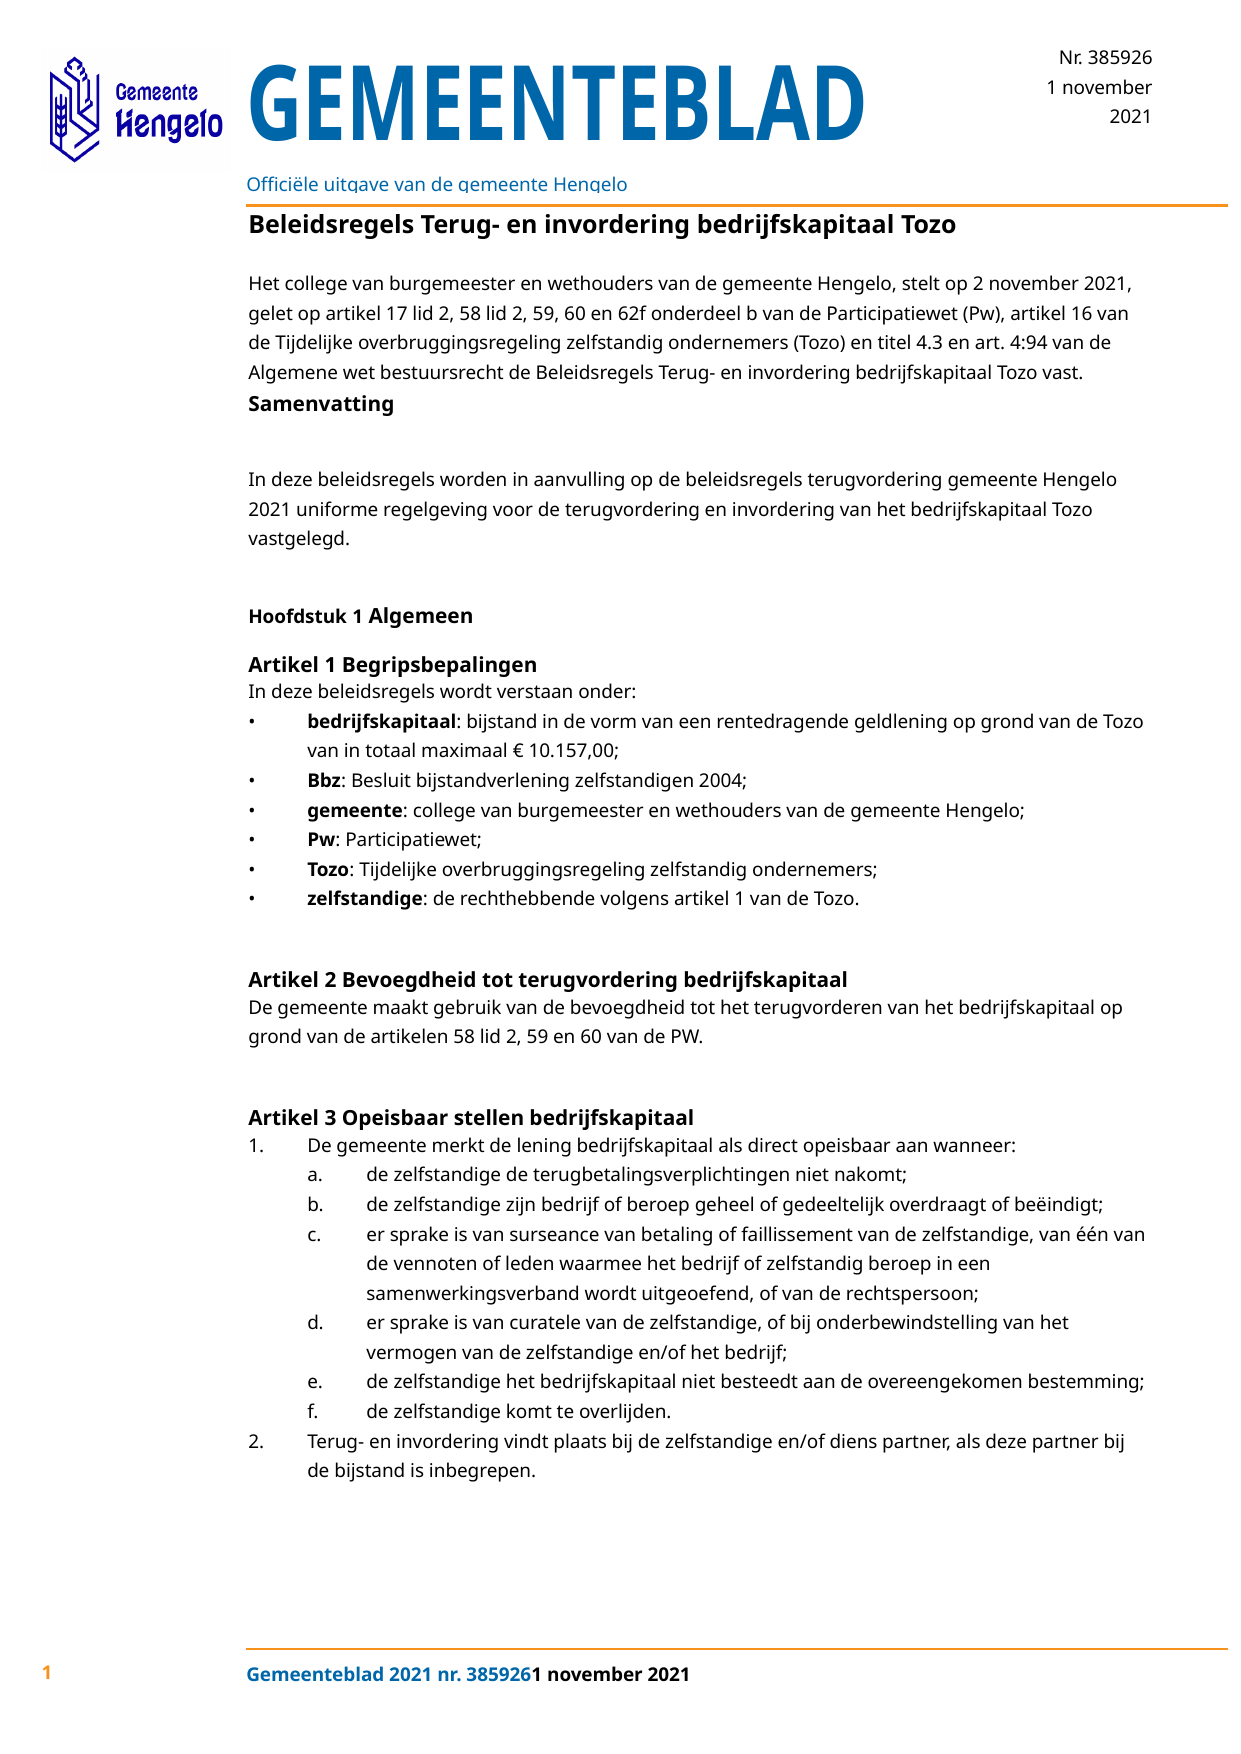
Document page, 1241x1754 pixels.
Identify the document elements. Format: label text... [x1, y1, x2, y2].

list Tozo: Tijdelijke overbruggingsregeling zelfstandig ondernemers; [248, 856, 1152, 882]
list de zelfstandige de terugbetalingsverplichtingen niet nakomt; [307, 1162, 1152, 1187]
list de zelfstandige het bedrijfskapitaal niet besteedt aan de overeengekomen bestemming; [307, 1369, 1152, 1394]
text In deze beleidsregels wordt verstaan onder: [248, 678, 1152, 704]
list Pw: Participatiewet; [248, 826, 1152, 852]
picture [41, 47, 231, 172]
text In deze beleidsregels worden in aanvulling op de beleidsregels terugvordering gemeente Hengelo 2021 uniforme regelgeving voor de terugvordering en invordering van het bedrijfskapitaal Tozo vastgelegd. [248, 466, 1152, 551]
list De gemeente merkt de lening bedrijfskapitaal als direct opeisbaar aan wanneer: [248, 1132, 1152, 1158]
text Samenvatting [248, 389, 1152, 417]
list bedrijfskapitaal: bijstand in de vorm van een rentedragende geldlening op grond van de Tozo van in totaal maximaal € 10.157,00; [248, 708, 1152, 763]
list de zelfstandige komt te overlijden. [307, 1398, 1152, 1424]
text Hoofdstuk 1 Algemeen [248, 601, 1152, 629]
list er sprake is van surseance van betaling of faillissement van de zelfstandige, van één van de vennoten of leden waarmee het bedrijf of zelfstandig beroep in een samenwerkingsverband wordt uitgeoefend, of van de rechtspersoon; [307, 1221, 1152, 1306]
text Artikel 2 Bevoegdheid tot terugvordering bedrijfskapitaal [248, 966, 1152, 994]
list de zelfstandige zijn bedrijf of beroep geheel of gedeeltelijk overdraagt of beëindigt; [307, 1191, 1152, 1217]
list zelfstandige: de rechthebbende volgens artikel 1 van de Tozo. [248, 886, 1152, 911]
text Beleidsregels Terug- en invordering bedrijfskapitaal Tozo [248, 207, 1152, 241]
list er sprake is van curatele van de zelfstandige, of bij onderbewindstelling van het vermogen van de zelfstandige en/of het bedrijf; [307, 1309, 1152, 1365]
text Artikel 1 Begripsbepalingen [248, 650, 1152, 678]
text Het college van burgemeester en wethouders van de gemeente Hengelo, stelt op 2 november 2021, gelet op artikel 17 lid 2, 58 lid 2, 59, 60 en 62f onderdeel b van de Participatiewet (Pw), artikel 16 van de Tijdelijke overbruggingsregeling zelfstandig ondernemers (Tozo) en titel 4.3 en art. 4:94 van de Algemene wet bestuursrecht de Beleidsregels Terug- en invordering bedrijfskapitaal Tozo vast. [248, 270, 1152, 385]
list Bbz: Besluit bijstandverlening zelfstandigen 2004; [248, 767, 1152, 793]
list Terug- en invordering vindt plaats bij de zelfstandige en/of diens partner, als deze partner bij de bijstand is inbegrepen. [248, 1428, 1152, 1483]
text De gemeente maakt gebruik van de bevoegdheid tot het terugvorderen van het bedrijfskapitaal op grond van de artikelen 58 lid 2, 59 en 60 van de PW. [248, 994, 1152, 1049]
list gemeente: college van burgemeester en wethouders van de gemeente Hengelo; [248, 797, 1152, 822]
text Artikel 3 Opeisbaar stellen bedrijfskapitaal [248, 1103, 1152, 1132]
